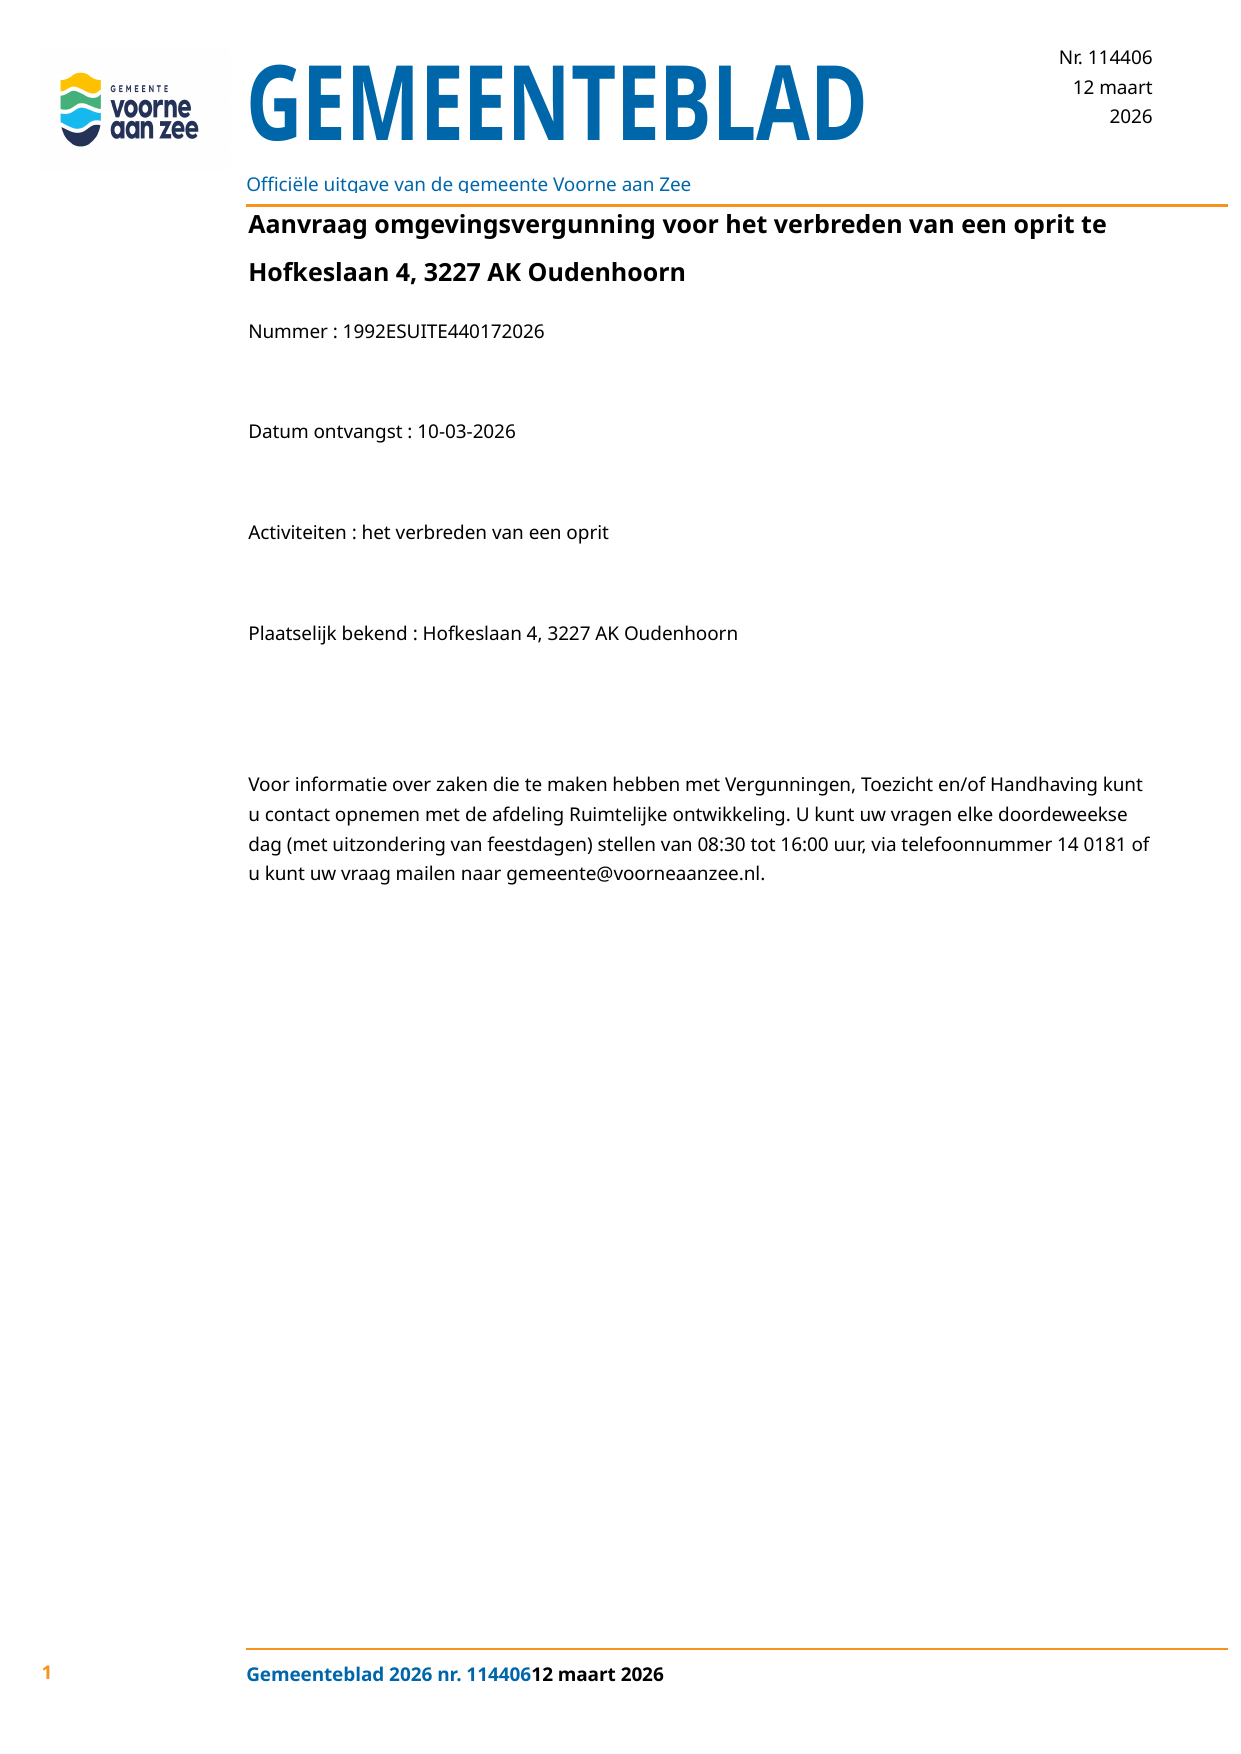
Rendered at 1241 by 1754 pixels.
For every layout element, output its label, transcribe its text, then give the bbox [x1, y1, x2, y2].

text Plaatselijk bekend : Hofkeslaan 4, 3227 AK Oudenhoorn [248, 620, 1152, 646]
picture [41, 47, 231, 172]
text Activiteiten : het verbreden van een oprit [248, 519, 1152, 545]
text Aanvraag omgevingsvergunning voor het verbreden van een oprit te Hofkeslaan 4, 3227 AK Oudenhoorn [248, 207, 1152, 288]
text Voor informatie over zaken die te maken hebben met Vergunningen, Toezicht en/of Handhaving kunt u contact opnemen met de afdeling Ruimtelijke ontwikkeling. U kunt uw vragen elke doordeweekse dag (met uitzondering van feestdagen) stellen van 08:30 tot 16:00 uur, via telefoonnummer 14 0181 of u kunt uw vraag mailen naar gemeente@voorneaanzee.nl. [248, 772, 1152, 886]
text Datum ontvangst : 10-03-2026 [248, 419, 1152, 444]
text Nummer : 1992ESUITE440172026 [248, 318, 1152, 344]
